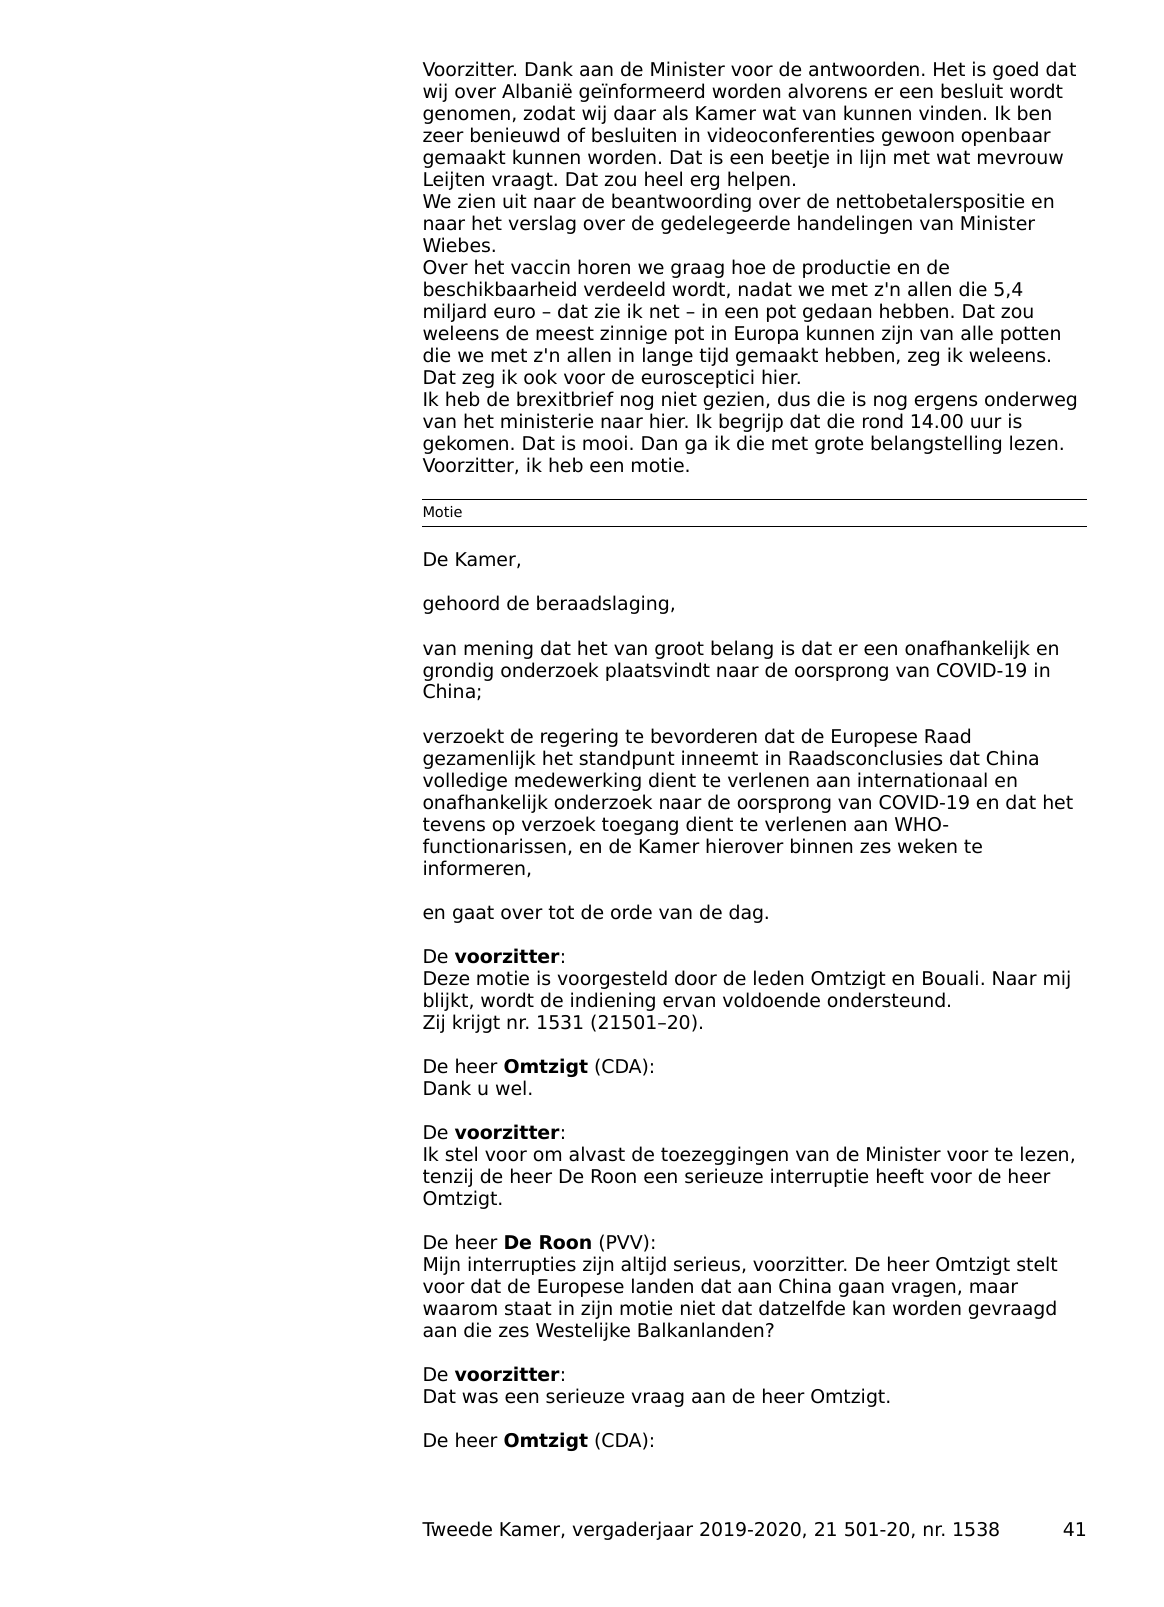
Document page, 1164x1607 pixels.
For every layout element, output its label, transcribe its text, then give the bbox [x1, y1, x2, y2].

table_header Motie [422, 500, 1087, 526]
text Mijn interrupties zijn altijd serieus, voorzitter. De heer Omtzigt stelt voor dat de Europese landen dat aan China gaan vragen, maar waarom staat in zijn motie niet dat datzelfde kan worden gevraagd aan die zes Westelijke Balkanlanden? [422, 1254, 1087, 1342]
text De Kamer, [422, 549, 1087, 571]
text De heer Omtzigt (CDA): [422, 1056, 1087, 1078]
text De voorzitter: [422, 1122, 1087, 1144]
text Ik stel voor om alvast de toezeggingen van de Minister voor te lezen, tenzij de heer De Roon een serieuze interruptie heeft voor de heer Omtzigt. [422, 1144, 1087, 1210]
text van mening dat het van groot belang is dat er een onafhankelijk en grondig onderzoek plaatsvindt naar de oorsprong van COVID-19 in China; [422, 637, 1087, 703]
text en gaat over tot de orde van de dag. [422, 902, 1087, 924]
text verzoekt de regering te bevorderen dat de Europese Raad gezamenlijk het standpunt inneemt in Raadsconclusies dat China volledige medewerking dient te verlenen aan internationaal en onafhankelijk onderzoek naar de oorsprong van COVID-19 en dat het tevens op verzoek toegang dient te verlenen aan WHO-functionarissen, en de Kamer hierover binnen zes weken te informeren, [422, 726, 1087, 879]
text De voorzitter: [422, 1364, 1087, 1386]
text De heer De Roon (PVV): [422, 1232, 1087, 1254]
text gehoord de beraadslaging, [422, 593, 1087, 615]
text Voorzitter. Dank aan de Minister voor de antwoorden. Het is goed dat wij over Albanië geïnformeerd worden alvorens er een besluit wordt genomen, zodat wij daar als Kamer wat van kunnen vinden. Ik ben zeer benieuwd of besluiten in videoconferenties gewoon openbaar gemaakt kunnen worden. Dat is een beetje in lijn met wat mevrouw Leijten vraagt. Dat zou heel erg helpen. [422, 59, 1087, 191]
text De voorzitter: [422, 946, 1087, 968]
text Dank u wel. [422, 1078, 1087, 1100]
text Voorzitter, ik heb een motie. [422, 455, 1087, 477]
text De heer Omtzigt (CDA): [422, 1430, 1087, 1452]
text Zij krijgt nr. 1531 (21501–20). [422, 1012, 1087, 1034]
text Deze motie is voorgesteld door de leden Omtzigt en Bouali. Naar mij blijkt, wordt de indiening ervan voldoende ondersteund. [422, 968, 1087, 1012]
text We zien uit naar de beantwoording over de nettobetalerspositie en naar het verslag over de gedelegeerde handelingen van Minister Wiebes. [422, 191, 1087, 257]
text Over het vaccin horen we graag hoe de productie en de beschikbaarheid verdeeld wordt, nadat we met z'n allen die 5,4 miljard euro – dat zie ik net – in een pot gedaan hebben. Dat zou weleens de meest zinnige pot in Europa kunnen zijn van alle potten die we met z'n allen in lange tijd gemaakt hebben, zeg ik weleens. Dat zeg ik ook voor de eurosceptici hier. [422, 257, 1087, 389]
text Ik heb de brexitbrief nog niet gezien, dus die is nog ergens onderweg van het ministerie naar hier. Ik begrijp dat die rond 14.00 uur is gekomen. Dat is mooi. Dan ga ik die met grote belangstelling lezen. [422, 389, 1087, 455]
text Dat was een serieuze vraag aan de heer Omtzigt. [422, 1386, 1087, 1408]
